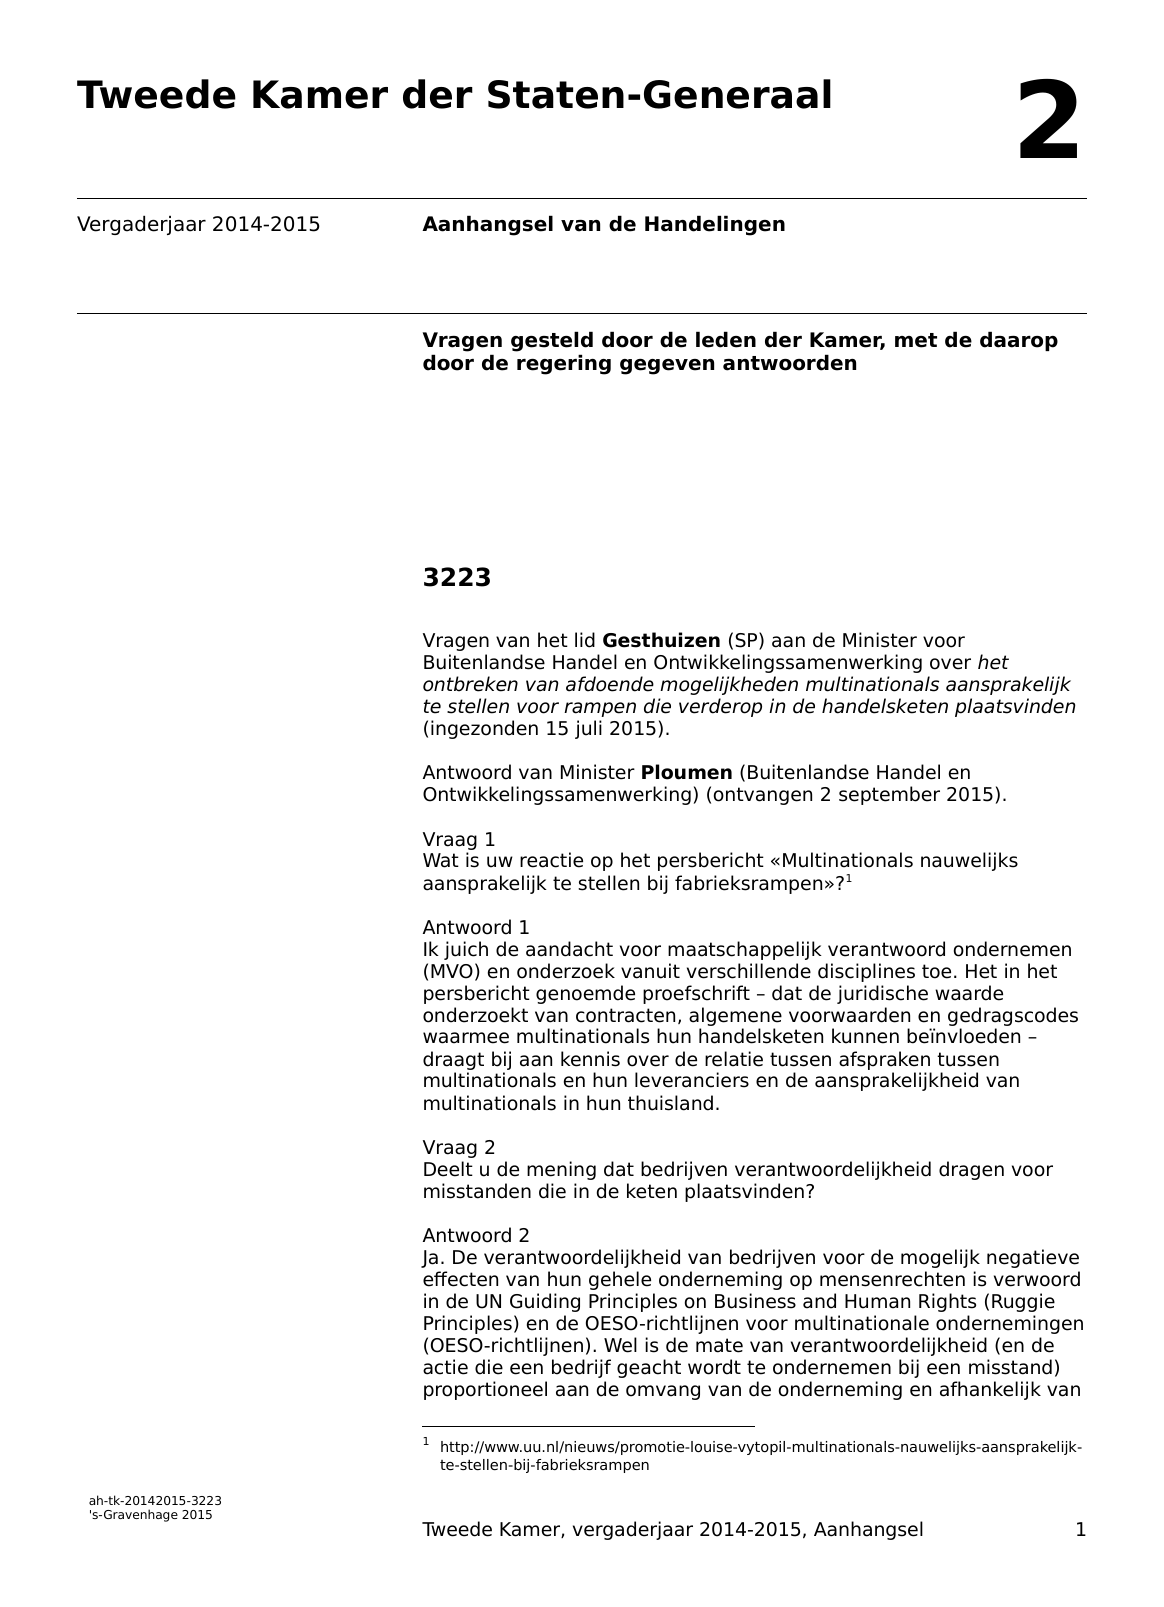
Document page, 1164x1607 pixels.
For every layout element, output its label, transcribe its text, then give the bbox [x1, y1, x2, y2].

text Deelt u de mening dat bedrijven verantwoordelijkheid dragen voor misstanden die in de keten plaatsvinden? [422, 1158, 1087, 1202]
text Antwoord van Minister Ploumen (Buitenlandse Handel en Ontwikkelingssamenwerking) (ontvangen 2 september 2015). [422, 762, 1087, 806]
table_header 2 [886, 59, 1087, 198]
text Wat is uw reactie op het persbericht «Multinationals nauwelijks aansprakelijk te stellen bij fabrieksrampen»? [422, 850, 1087, 894]
text http://www.uu.nl/nieuws/promotie-louise-vytopil-multinationals-nauwelijks-aansprakelijk-te-stellen-bij-fabrieksrampen [422, 1435, 1087, 1474]
table_header Tweede Kamer der Staten-Generaal [77, 59, 886, 198]
text Vraag 2 [422, 1137, 1087, 1158]
text 's-Gravenhage 2015 [88, 1508, 323, 1522]
text Antwoord 2 [422, 1225, 1087, 1247]
text Ja. De verantwoordelijkheid van bedrijven voor de mogelijk negatieve effecten van hun gehele onderneming op mensenrechten is verwoord in de UN Guiding Principles on Business and Human Rights (Ruggie Principles) en de OESO-richtlijnen voor multinationale ondernemingen (OESO-richtlijnen). Wel is de mate van verantwoordelijkheid (en de actie die een bedrijf geacht wordt te ondernemen bij een misstand) proportioneel aan de omvang van de onderneming en afhankelijk van [422, 1247, 1087, 1401]
text Vraag 1 [422, 828, 1087, 850]
table_cell Vergaderjaar 2014-2015 [77, 199, 422, 313]
text Ik juich de aandacht voor maatschappelijk verantwoord ondernemen (MVO) en onderzoek vanuit verschillende disciplines toe. Het in het persbericht genoemde proefschrift – dat de juridische waarde onderzoekt van contracten, algemene voorwaarden en gedragscodes waarmee multinationals hun handelsketen kunnen beïnvloeden – draagt bij aan kennis over de relatie tussen afspraken tussen multinationals en hun leveranciers en de aansprakelijkheid van multinationals in hun thuisland. [422, 938, 1087, 1114]
text 3223 [422, 563, 1087, 592]
text Antwoord 1 [422, 917, 1087, 938]
table_cell Vragen gesteld door de leden der Kamer, met de daarop door de regering gegeven antwoorden [422, 314, 1087, 375]
text Vragen van het lid Gesthuizen (SP) aan de Minister voor Buitenlandse Handel en Ontwikkelingssamenwerking over het ontbreken van afdoende mogelijkheden multinationals aansprakelijk te stellen voor rampen die verderop in de handelsketen plaatsvinden (ingezonden 15 juli 2015). [422, 630, 1087, 740]
text ah-tk-20142015-3223 [88, 1494, 323, 1508]
table_cell [77, 314, 422, 375]
table_cell Aanhangsel van de Handelingen [422, 199, 1087, 313]
